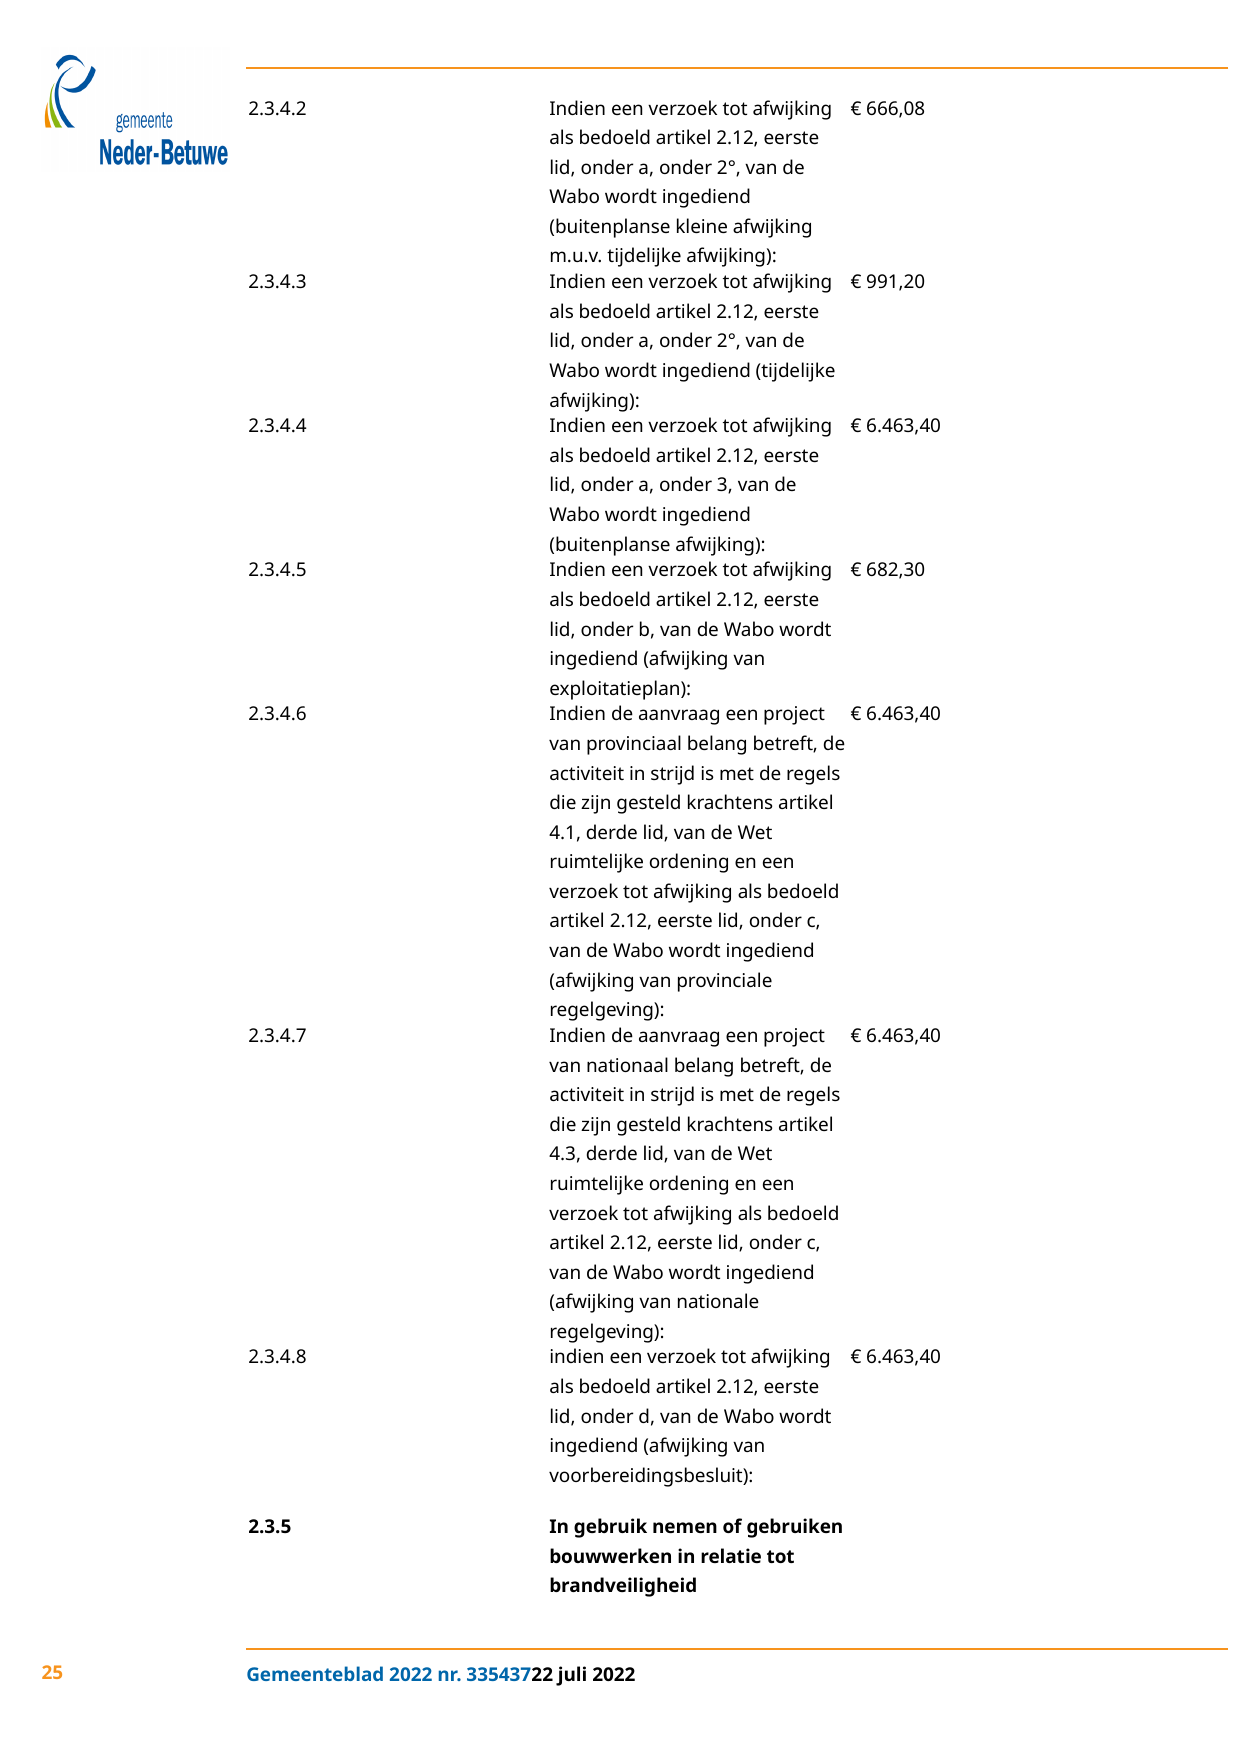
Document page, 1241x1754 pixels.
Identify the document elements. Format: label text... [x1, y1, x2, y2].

table_cell € 6.463,40 [850, 1344, 1152, 1488]
table_cell € 682,30 [850, 557, 1152, 701]
table_cell [850, 1488, 1152, 1513]
table_cell Indien een verzoek tot afwijking als bedoeld artikel 2.12, eerste lid, onder a, onder 2°, van de Wabo wordt ingediend (buitenplanse kleine afwijking m.u.v. tijdelijke afwijking): [549, 95, 850, 268]
table_cell Indien de aanvraag een project van nationaal belang betreft, de activiteit in strijd is met de regels die zijn gesteld krachtens artikel 4.3, derde lid, van de Wet ruimtelijke ordening en een verzoek tot afwijking als bedoeld artikel 2.12, eerste lid, onder c, van de Wabo wordt ingediend (afwijking van nationale regelgeving): [549, 1022, 850, 1344]
table_cell € 991,20 [850, 269, 1152, 412]
table_cell Indien een verzoek tot afwijking als bedoeld artikel 2.12, eerste lid, onder a, onder 2°, van de Wabo wordt ingediend (tijdelijke afwijking): [549, 269, 850, 412]
table_cell 2.3.5 [248, 1514, 549, 1598]
table_cell Indien een verzoek tot afwijking als bedoeld artikel 2.12, eerste lid, onder a, onder 3, van de Wabo wordt ingediend (buitenplanse afwijking): [549, 413, 850, 557]
table_cell Indien de aanvraag een project van provinciaal belang betreft, de activiteit in strijd is met de regels die zijn gesteld krachtens artikel 4.1, derde lid, van de Wet ruimtelijke ordening en een verzoek tot afwijking als bedoeld artikel 2.12, eerste lid, onder c, van de Wabo wordt ingediend (afwijking van provinciale regelgeving): [549, 701, 850, 1022]
table_cell [850, 1514, 1152, 1598]
table_cell € 6.463,40 [850, 1022, 1152, 1344]
table_cell indien een verzoek tot afwijking als bedoeld artikel 2.12, eerste lid, onder d, van de Wabo wordt ingediend (afwijking van voorbereidingsbesluit): [549, 1344, 850, 1488]
table_cell 2.3.4.5 [248, 557, 549, 701]
table_cell 2.3.4.3 [248, 269, 549, 412]
table_cell € 666,08 [850, 95, 1152, 268]
table_cell [248, 1488, 549, 1513]
table_cell In gebruik nemen of gebruiken bouwwerken in relatie tot brandveiligheid [549, 1514, 850, 1598]
table_cell 2.3.4.7 [248, 1022, 549, 1344]
table_cell 2.3.4.6 [248, 701, 549, 1022]
table_cell 2.3.4.2 [248, 95, 549, 268]
table_cell 2.3.4.8 [248, 1344, 549, 1488]
table_cell € 6.463,40 [850, 701, 1152, 1022]
picture [41, 47, 231, 172]
table_cell [549, 1488, 850, 1513]
table_cell Indien een verzoek tot afwijking als bedoeld artikel 2.12, eerste lid, onder b, van de Wabo wordt ingediend (afwijking van exploitatieplan): [549, 557, 850, 701]
table_cell 2.3.4.4 [248, 413, 549, 557]
table_cell € 6.463,40 [850, 413, 1152, 557]
